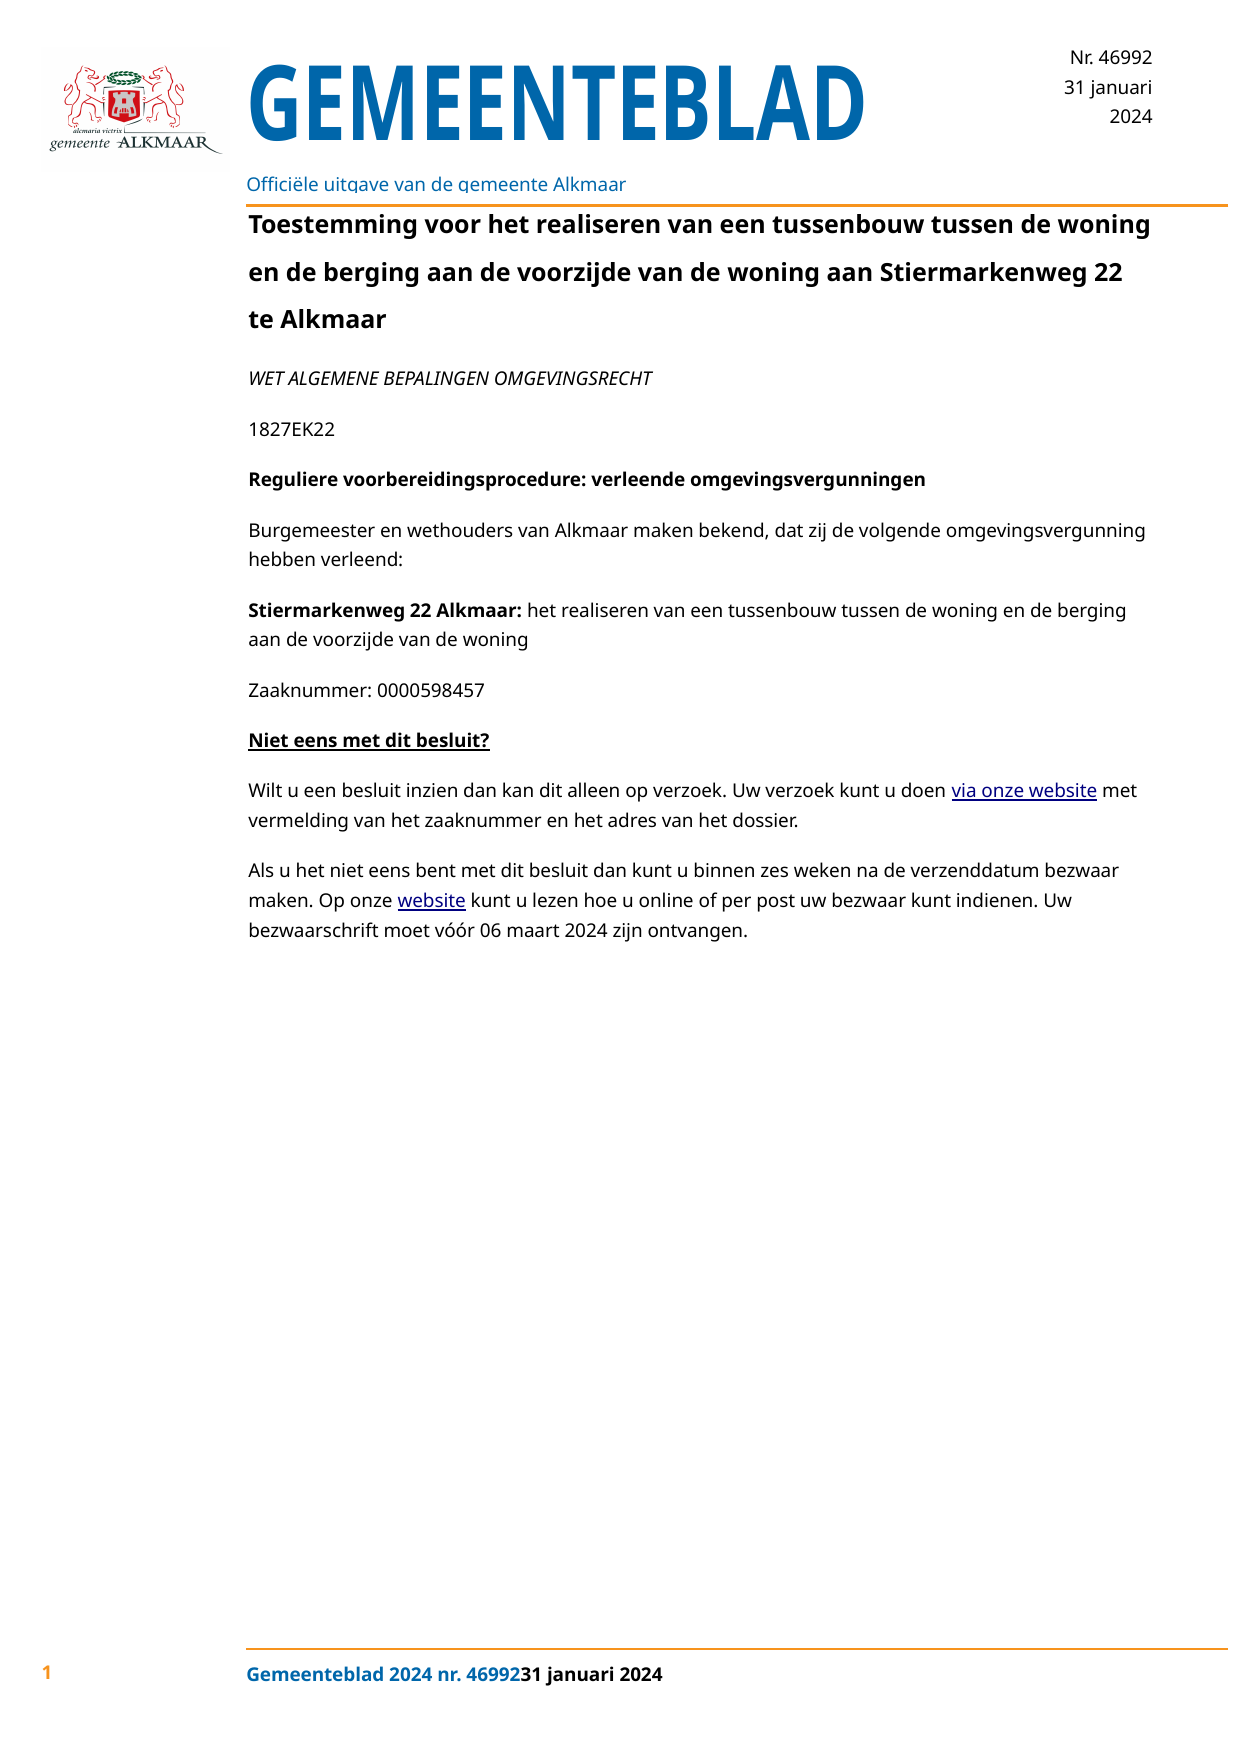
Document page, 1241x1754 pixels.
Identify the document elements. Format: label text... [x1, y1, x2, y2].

text Zaaknummer: 0000598457 [248, 677, 1152, 702]
text Wilt u een besluit inzien dan kan dit alleen op verzoek. Uw verzoek kunt u doen via onze website met vermelding van het zaaknummer en het adres van het dossier. [248, 778, 1152, 833]
text 1827EK22 [248, 416, 1152, 442]
picture [41, 47, 231, 172]
text Reguliere voorbereidingsprocedure: verleende omgevingsvergunningen [248, 466, 1152, 492]
text Burgemeester en wethouders van Alkmaar maken bekend, dat zij de volgende omgevingsvergunning hebben verleend: [248, 517, 1152, 572]
text Toestemming voor het realiseren van een tussenbouw tussen de woning en de berging aan de voorzijde van de woning aan Stiermarkenweg 22 te Alkmaar [248, 207, 1152, 336]
text Als u het niet eens bent met dit besluit dan kunt u binnen zes weken na de verzenddatum bezwaar maken. Op onze website kunt u lezen hoe u online of per post uw bezwaar kunt indienen. Uw bezwaarschrift moet vóór 06 maart 2024 zijn ontvangen. [248, 858, 1152, 942]
text WET ALGEMENE BEPALINGEN OMGEVINGSRECHT [248, 366, 1152, 391]
text Stiermarkenweg 22 Alkmaar: het realiseren van een tussenbouw tussen de woning en de berging aan de voorzijde van de woning [248, 597, 1152, 652]
text Niet eens met dit besluit? [248, 727, 1152, 753]
